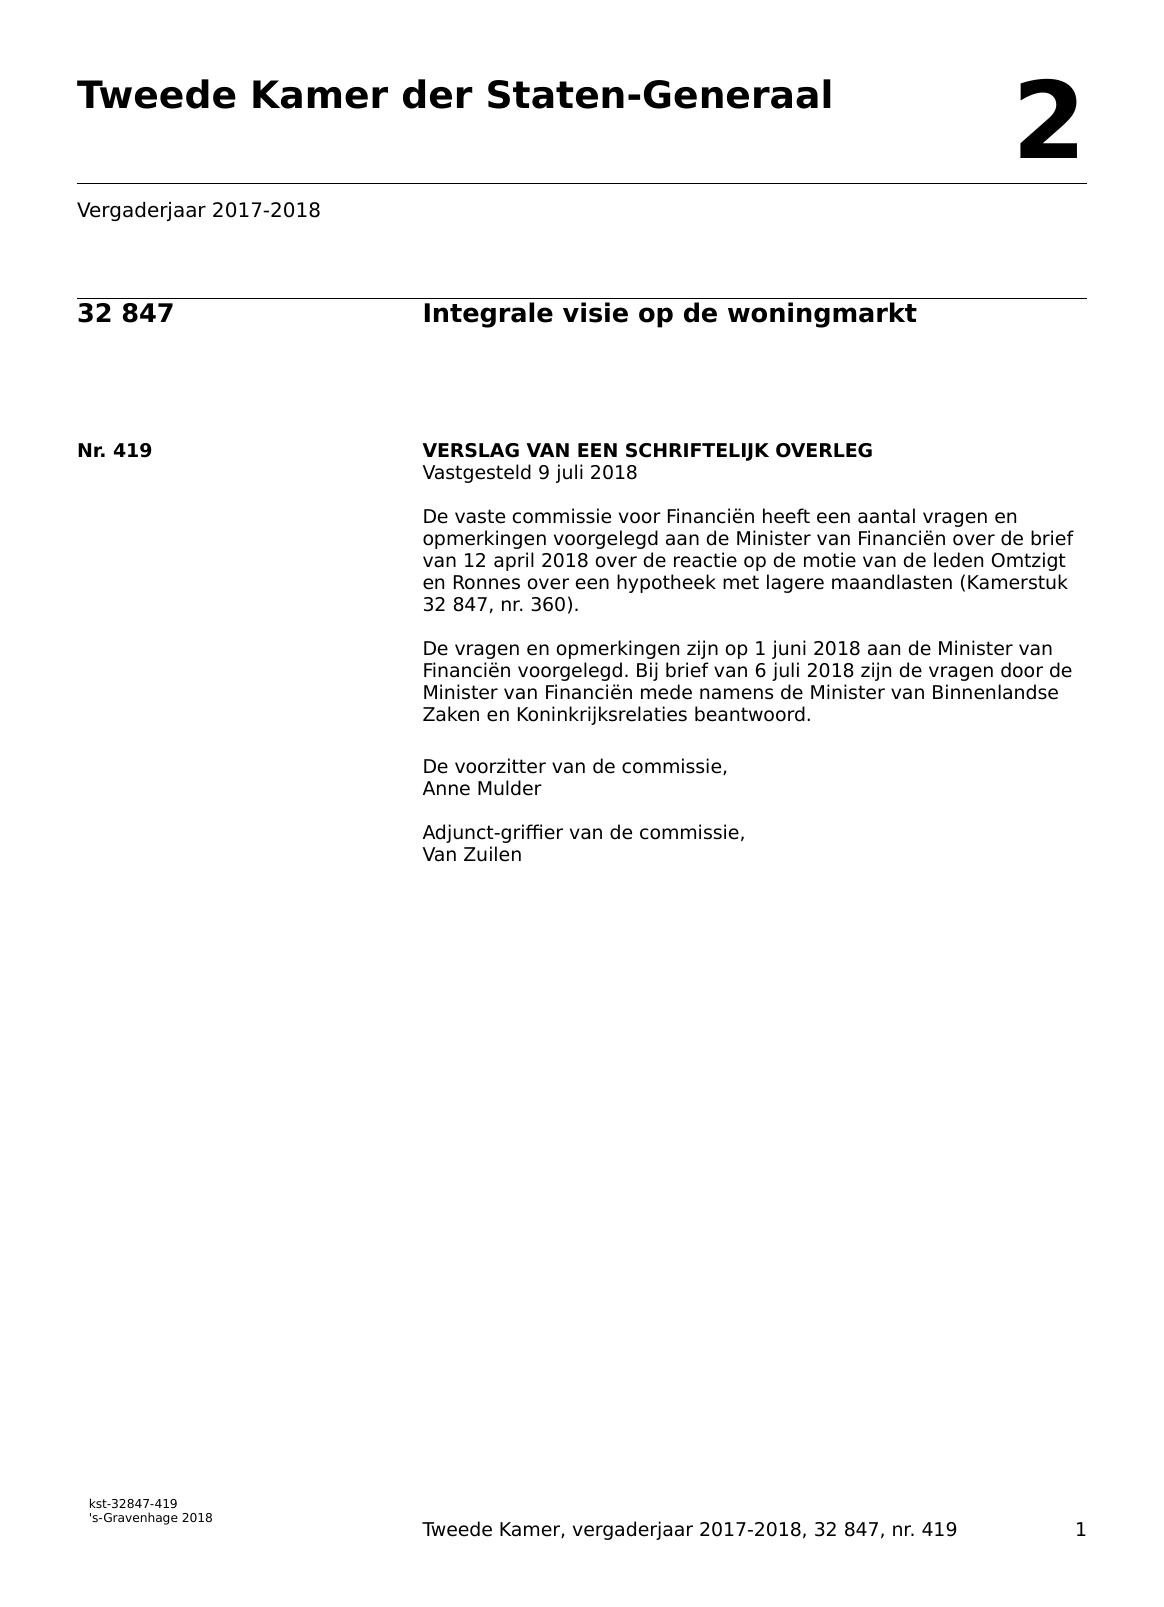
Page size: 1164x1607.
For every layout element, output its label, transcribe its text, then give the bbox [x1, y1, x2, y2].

text De voorzitter van de commissie, Anne Mulder [422, 756, 1087, 800]
text 's-Gravenhage 2018 [88, 1511, 323, 1525]
text kst-32847-419 [88, 1497, 323, 1511]
text De vaste commissie voor Financiën heeft een aantal vragen en opmerkingen voorgelegd aan de Minister van Financiën over de brief van 12 april 2018 over de reactie op de motie van de leden Omtzigt en Ronnes over een hypotheek met lagere maandlasten (Kamerstuk 32 847, nr. 360). [422, 506, 1087, 616]
subtitle 32 847 Integrale visie op de woningmarkt [77, 299, 1087, 329]
table_cell Vergaderjaar 2017-2018 [77, 184, 1087, 298]
table_header 2 [886, 59, 1087, 183]
text De vragen en opmerkingen zijn op 1 juni 2018 aan de Minister van Financiën voorgelegd. Bij brief van 6 juli 2018 zijn de vragen door de Minister van Financiën mede namens de Minister van Binnenlandse Zaken en Koninkrijksrelaties beantwoord. [422, 638, 1087, 726]
subtitle Nr. 419 VERSLAG VAN EEN SCHRIFTELIJK OVERLEG [77, 440, 1087, 462]
text Adjunct-griffier van de commissie, Van Zuilen [422, 822, 1087, 866]
table_header Tweede Kamer der Staten-Generaal [77, 59, 886, 183]
text Vastgesteld 9 juli 2018 [422, 462, 1087, 484]
